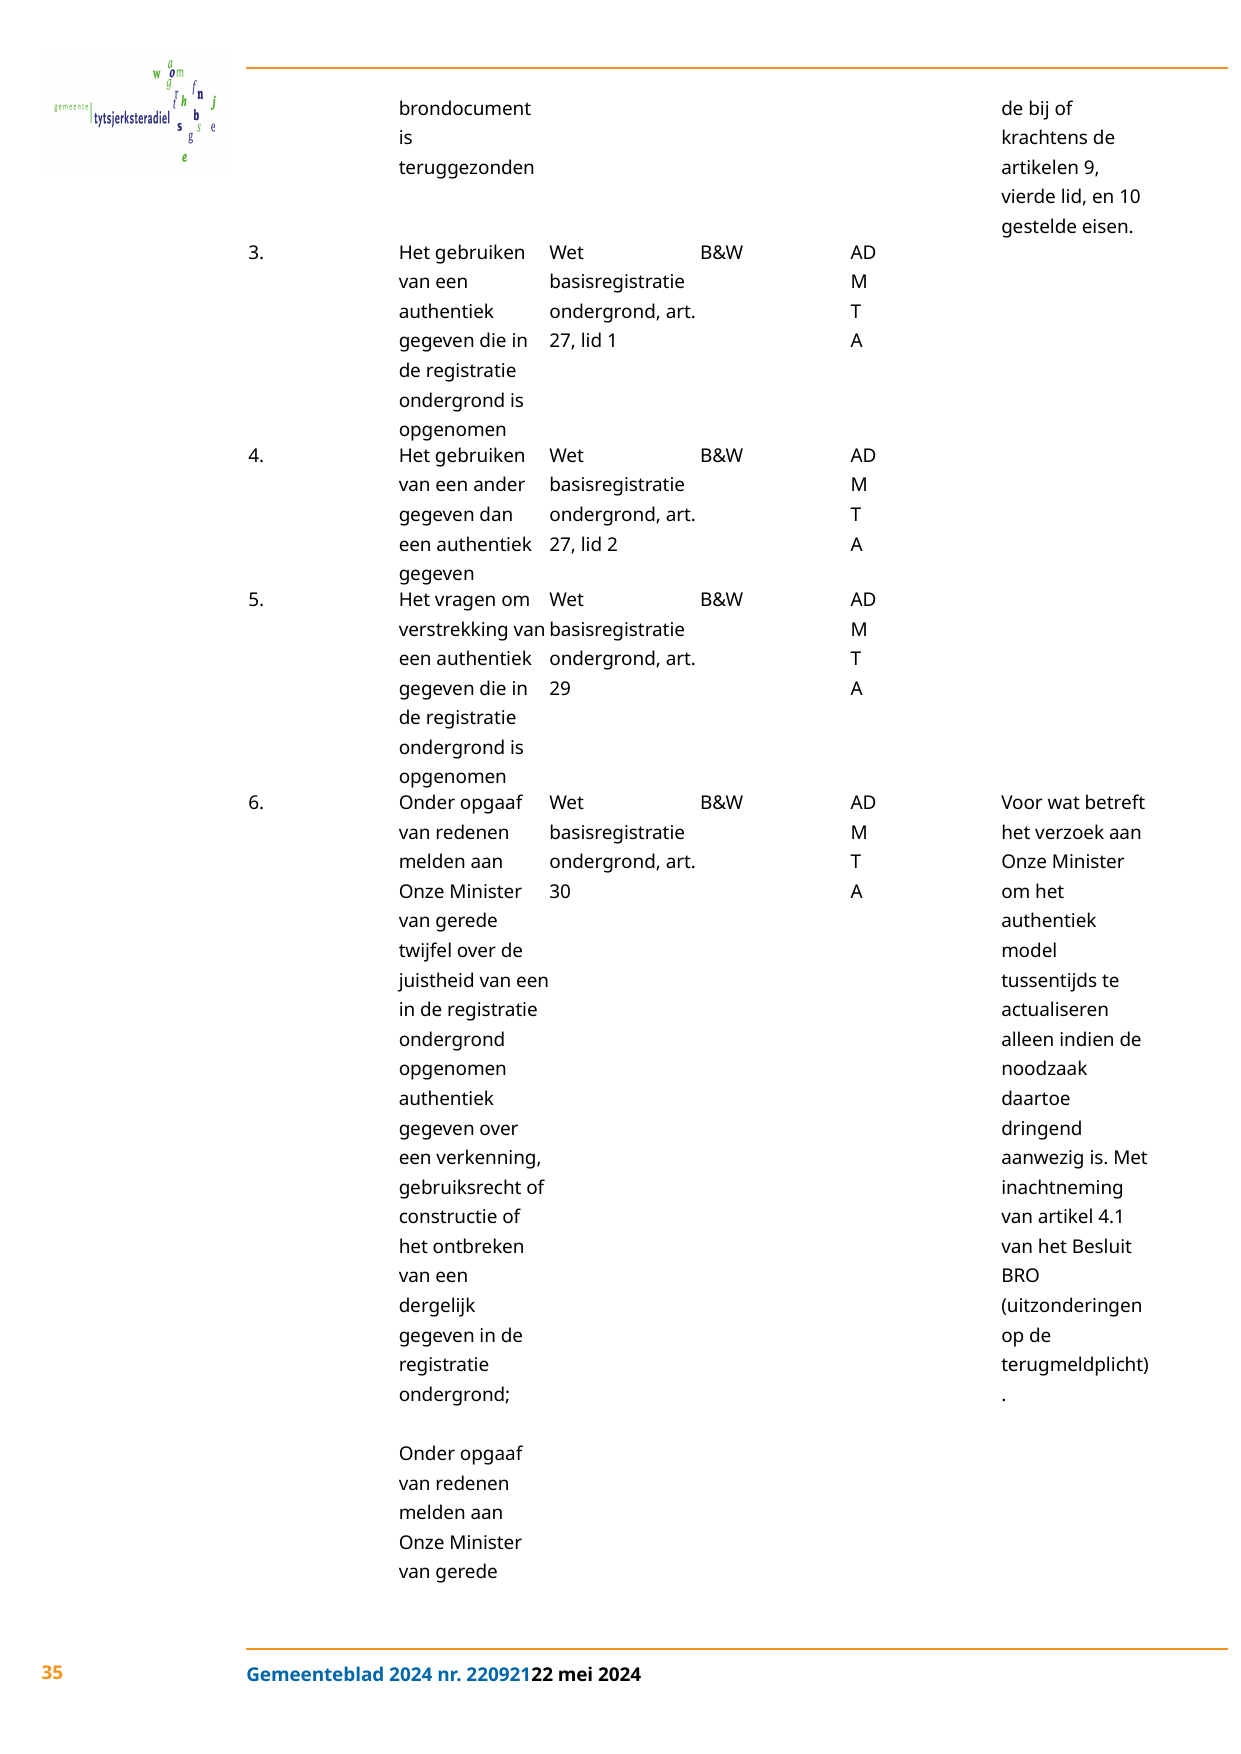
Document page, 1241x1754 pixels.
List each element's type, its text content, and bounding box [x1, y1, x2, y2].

table_cell 5. [248, 586, 398, 789]
table_cell 6. [248, 789, 398, 1584]
picture [41, 47, 231, 172]
table_cell [850, 95, 1001, 239]
table_cell [1001, 239, 1152, 442]
table_cell Voor wat betreft het verzoek aan Onze Minister om het authentiek model tussentijds te actualiseren alleen indien de noodzaak daartoe dringend aanwezig is. Met inachtneming van artikel 4.1 van het Besluit BRO (uitzonderingen op de terugmeldplicht). [1001, 789, 1152, 1584]
table_cell Wet basisregistratie ondergrond, art. 29 [549, 586, 700, 789]
table_cell Het gebruiken van een ander gegeven dan een authentiek gegeven [399, 442, 549, 586]
table_cell Het gebruiken van een authentiek gegeven die in de registratie ondergrond is opgenomen [399, 239, 549, 442]
table_cell B&W [700, 239, 850, 442]
table_cell [700, 95, 850, 239]
table_cell brondocument is teruggezonden [399, 95, 549, 239]
table_cell [1001, 442, 1152, 586]
table_cell 3. [248, 239, 398, 442]
table_cell Wet basisregistratie ondergrond, art. 27, lid 1 [549, 239, 700, 442]
table_cell B&W [700, 586, 850, 789]
table_cell B&W [700, 789, 850, 1584]
table_cell [1001, 586, 1152, 789]
table_cell 4. [248, 442, 398, 586]
table_cell [549, 95, 700, 239]
table_cell Wet basisregistratie ondergrond, art. 27, lid 2 [549, 442, 700, 586]
table_cell AD M T A [850, 789, 1001, 1584]
table_cell [248, 95, 398, 239]
table_cell AD M T A [850, 586, 1001, 789]
table_cell Onder opgaaf van redenen melden aan Onze Minister van gerede twijfel over de juistheid van een in de registratie ondergrond opgenomen authentiek gegeven over een verkenning, gebruiksrecht of constructie of het ontbreken van een dergelijk gegeven in de registratie ondergrond; Onder opgaaf van redenen melden aan Onze Minister van gerede [399, 789, 549, 1584]
table_cell AD M T A [850, 442, 1001, 586]
table_cell AD M T A [850, 239, 1001, 442]
table_cell Het vragen om verstrekking van een authentiek gegeven die in de registratie ondergrond is opgenomen [399, 586, 549, 789]
table_cell B&W [700, 442, 850, 586]
table_cell Wet basisregistratie ondergrond, art. 30 [549, 789, 700, 1584]
table_cell de bij of krachtens de artikelen 9, vierde lid, en 10 gestelde eisen. [1001, 95, 1152, 239]
